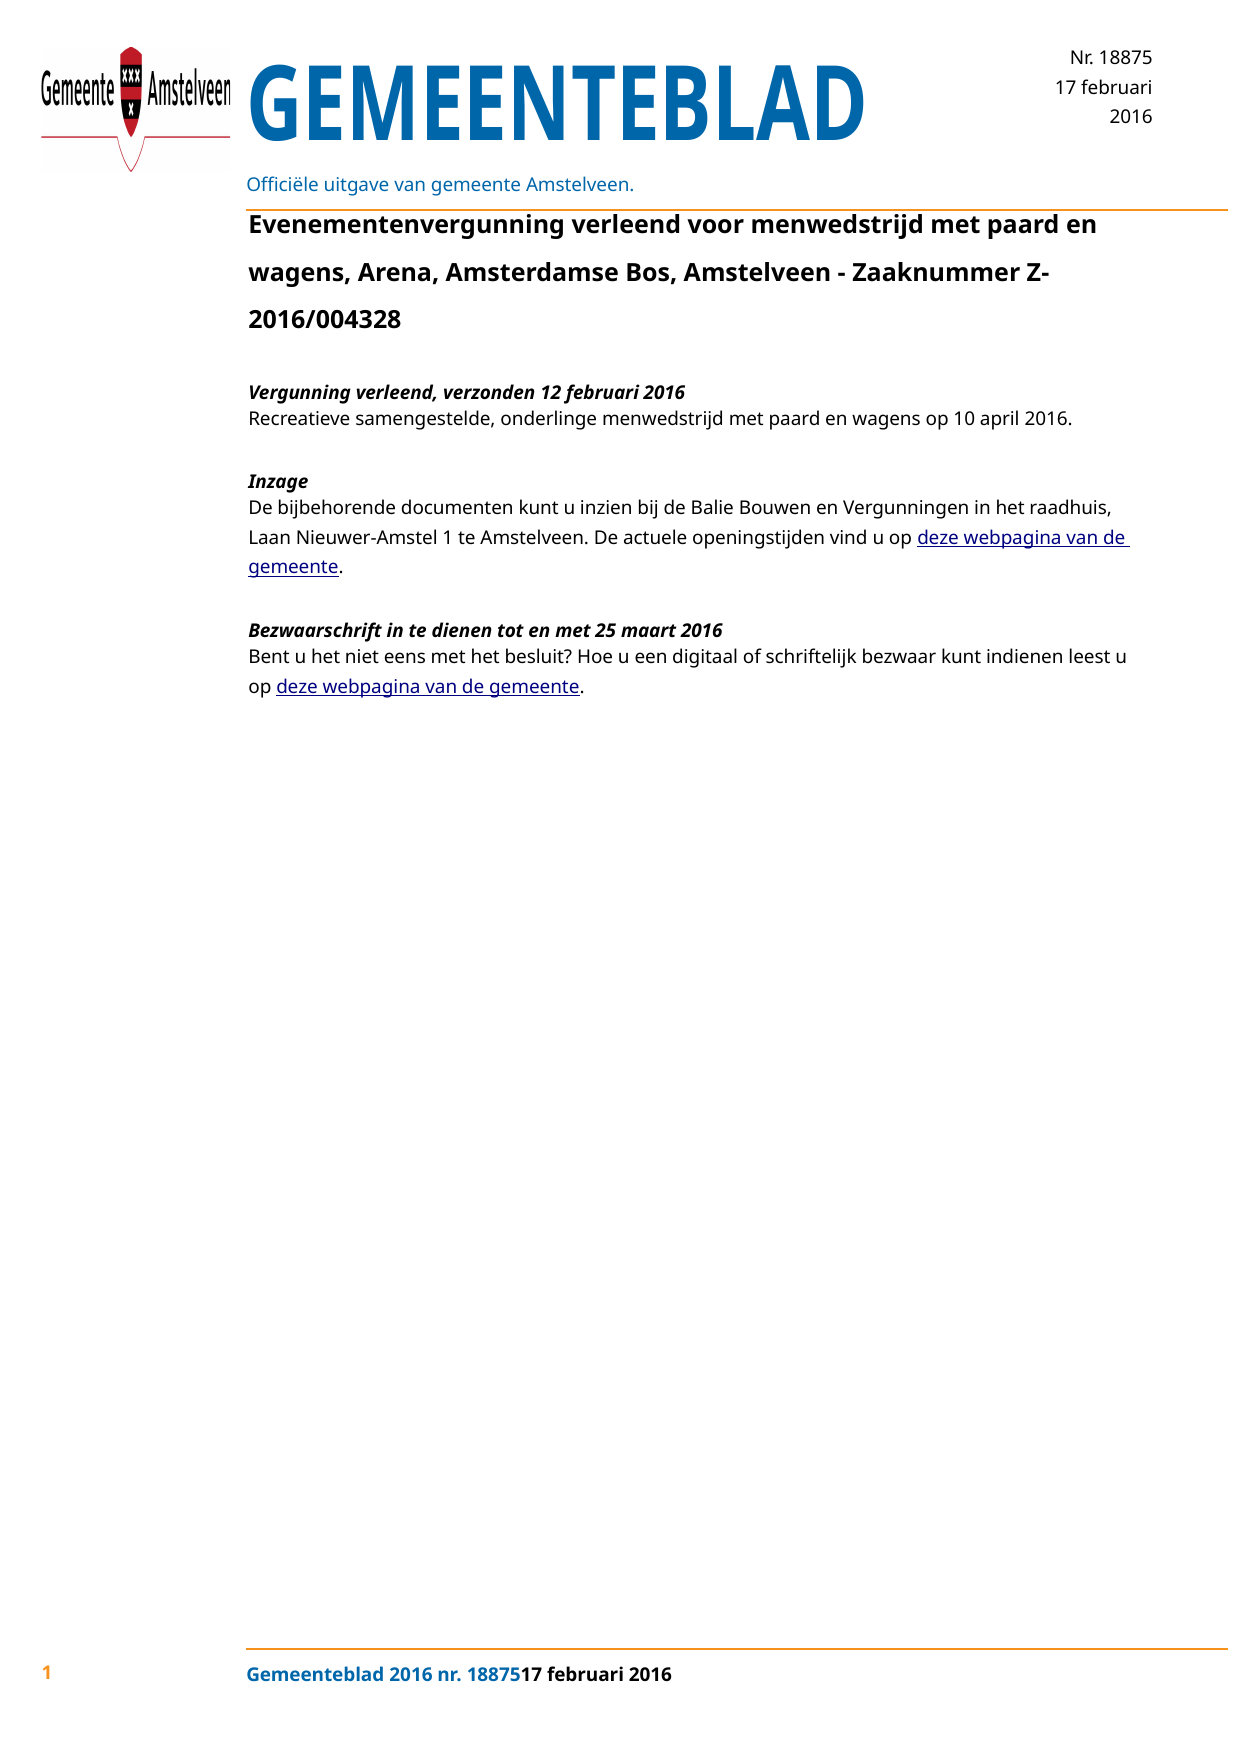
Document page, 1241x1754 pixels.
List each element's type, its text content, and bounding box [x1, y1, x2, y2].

text Bezwaarschrift in te dienen tot en met 25 maart 2016 [248, 618, 1152, 643]
text Vergunning verleend, verzonden 12 februari 2016 [248, 379, 1152, 405]
text Evenementenvergunning verleend voor menwedstrijd met paard en wagens, Arena, Amsterdamse Bos, Amstelveen - Zaaknummer Z-2016/004328 [248, 211, 1152, 336]
text Inzage [248, 469, 1152, 494]
picture [41, 47, 231, 172]
text Bent u het niet eens met het besluit? Hoe u een digitaal of schriftelijk bezwaar kunt indienen leest u op deze webpagina van de gemeente. [248, 643, 1152, 699]
text De bijbehorende documenten kunt u inzien bij de Balie Bouwen en Vergunningen in het raadhuis, Laan Nieuwer-Amstel 1 te Amstelveen. De actuele openingstijden vind u op deze webpagina van de gemeente. [248, 494, 1152, 579]
text Recreatieve samengestelde, onderlinge menwedstrijd met paard en wagens op 10 april 2016. [248, 405, 1152, 431]
